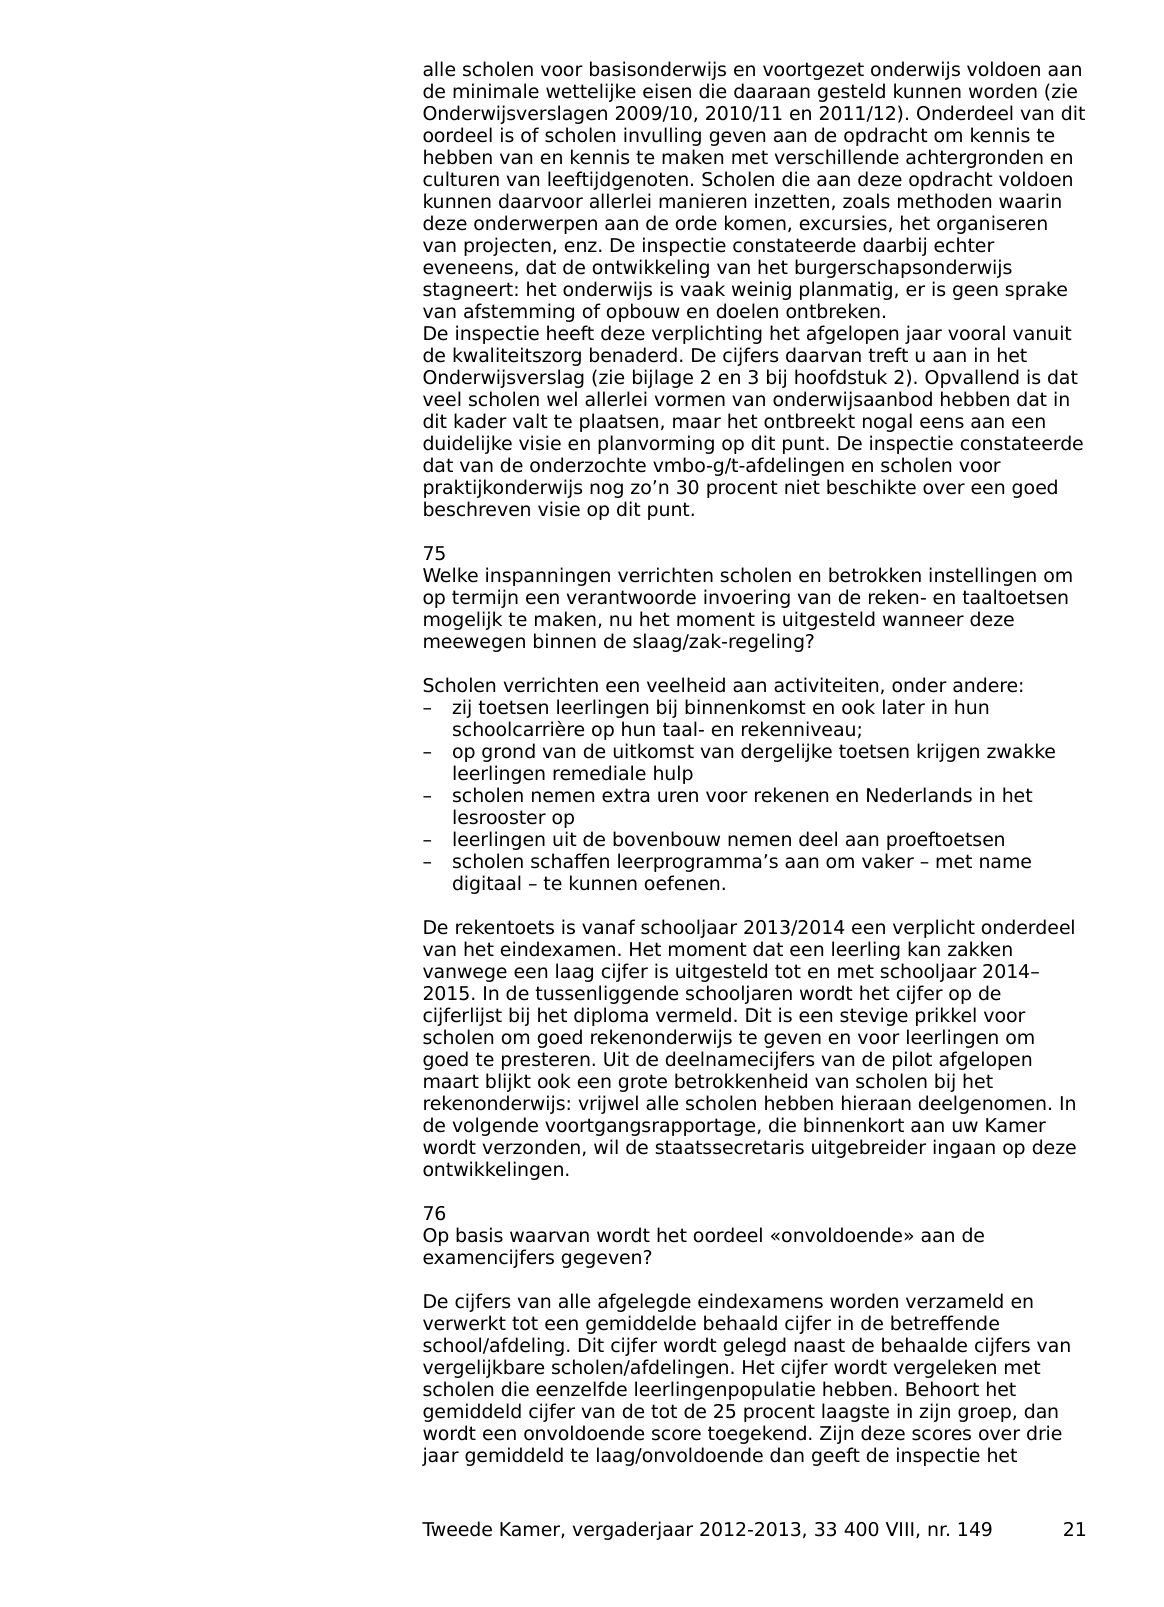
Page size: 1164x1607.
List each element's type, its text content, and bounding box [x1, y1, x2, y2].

text De cijfers van alle afgelegde eindexamens worden verzameld en verwerkt tot een gemiddelde behaald cijfer in de betreffende school/afdeling. Dit cijfer wordt gelegd naast de behaalde cijfers van vergelijkbare scholen/afdelingen. Het cijfer wordt vergeleken met scholen die eenzelfde leerlingenpopulatie hebben. Behoort het gemiddeld cijfer van de tot de 25 procent laagste in zijn groep, dan wordt een onvoldoende score toegekend. Zijn deze scores over drie jaar gemiddeld te laag/onvoldoende dan geeft de inspectie het [422, 1291, 1087, 1467]
text Scholen verrichten een veelheid aan activiteiten, onder andere: [422, 675, 1087, 697]
text – scholen schaffen leerprogramma’s aan om vaker – met name digitaal – te kunnen oefenen. [422, 851, 1087, 895]
text Op basis waarvan wordt het oordeel «onvoldoende» aan de examencijfers gegeven? [422, 1225, 1087, 1269]
text – zij toetsen leerlingen bij binnenkomst en ook later in hun schoolcarrière op hun taal- en rekenniveau; [422, 697, 1087, 741]
text De inspectie heeft deze verplichting het afgelopen jaar vooral vanuit de kwaliteitszorg benaderd. De cijfers daarvan treft u aan in het Onderwijsverslag (zie bijlage 2 en 3 bij hoofdstuk 2). Opvallend is dat veel scholen wel allerlei vormen van onderwijsaanbod hebben dat in dit kader valt te plaatsen, maar het ontbreekt nogal eens aan een duidelijke visie en planvorming op dit punt. De inspectie constateerde dat van de onderzochte vmbo-g/t-afdelingen en scholen voor praktijkonderwijs nog zo’n 30 procent niet beschikte over een goed beschreven visie op dit punt. [422, 323, 1087, 521]
text – leerlingen uit de bovenbouw nemen deel aan proeftoetsen [422, 829, 1087, 851]
text – scholen nemen extra uren voor rekenen en Nederlands in het lesrooster op [422, 785, 1087, 829]
text 75 [422, 543, 1087, 565]
text alle scholen voor basisonderwijs en voortgezet onderwijs voldoen aan de minimale wettelijke eisen die daaraan gesteld kunnen worden (zie Onderwijsverslagen 2009/10, 2010/11 en 2011/12). Onderdeel van dit oordeel is of scholen invulling geven aan de opdracht om kennis te hebben van en kennis te maken met verschillende achtergronden en culturen van leeftijdgenoten. Scholen die aan deze opdracht voldoen kunnen daarvoor allerlei manieren inzetten, zoals methoden waarin deze onderwerpen aan de orde komen, excursies, het organiseren van projecten, enz. De inspectie constateerde daarbij echter eveneens, dat de ontwikkeling van het burgerschapsonderwijs stagneert: het onderwijs is vaak weinig planmatig, er is geen sprake van afstemming of opbouw en doelen ontbreken. [422, 59, 1087, 323]
text 76 [422, 1203, 1087, 1225]
text Welke inspanningen verrichten scholen en betrokken instellingen om op termijn een verantwoorde invoering van de reken- en taaltoetsen mogelijk te maken, nu het moment is uitgesteld wanneer deze meewegen binnen de slaag/zak-regeling? [422, 565, 1087, 653]
text – op grond van de uitkomst van dergelijke toetsen krijgen zwakke leerlingen remediale hulp [422, 741, 1087, 785]
text De rekentoets is vanaf schooljaar 2013/2014 een verplicht onderdeel van het eindexamen. Het moment dat een leerling kan zakken vanwege een laag cijfer is uitgesteld tot en met schooljaar 2014–2015. In de tussenliggende schooljaren wordt het cijfer op de cijferlijst bij het diploma vermeld. Dit is een stevige prikkel voor scholen om goed rekenonderwijs te geven en voor leerlingen om goed te presteren. Uit de deelnamecijfers van de pilot afgelopen maart blijkt ook een grote betrokkenheid van scholen bij het rekenonderwijs: vrijwel alle scholen hebben hieraan deelgenomen. In de volgende voortgangsrapportage, die binnenkort aan uw Kamer wordt verzonden, wil de staatssecretaris uitgebreider ingaan op deze ontwikkelingen. [422, 917, 1087, 1181]
